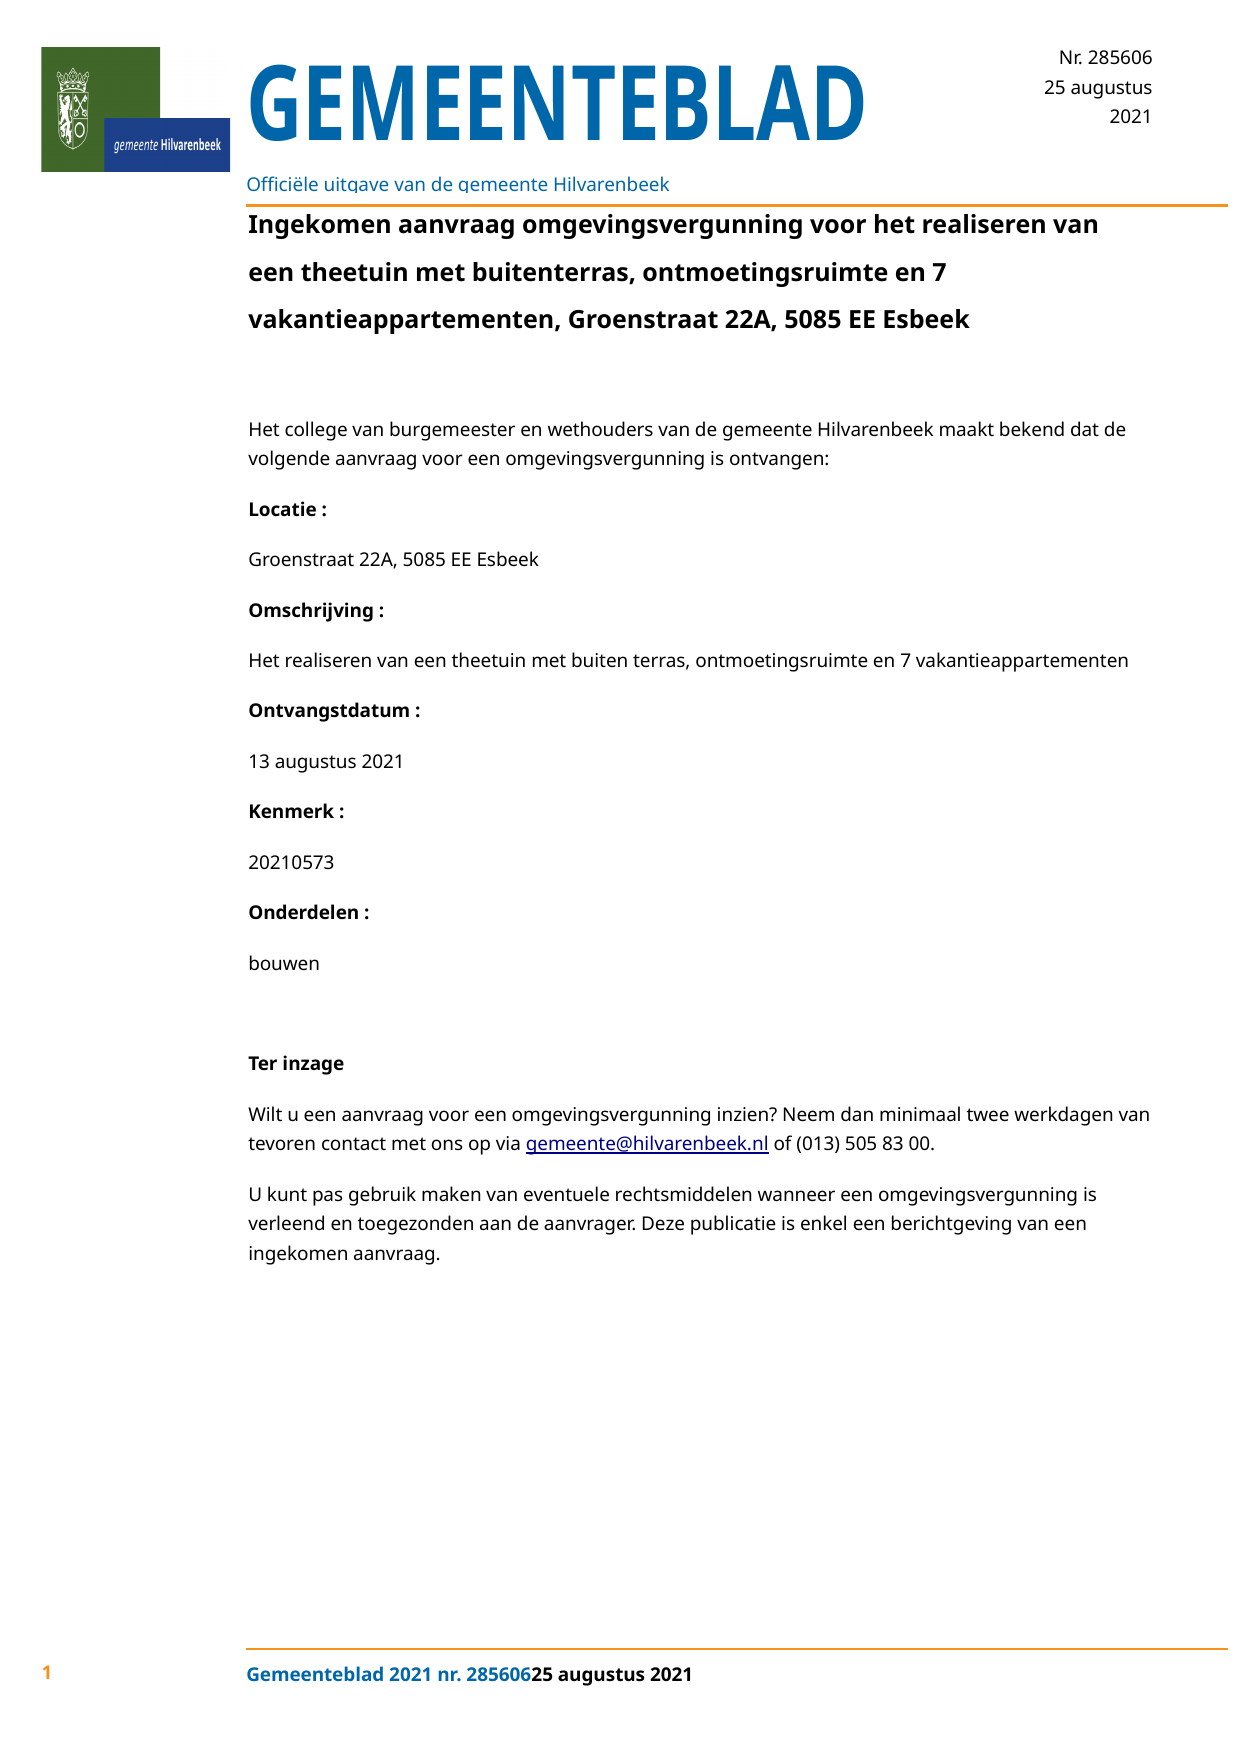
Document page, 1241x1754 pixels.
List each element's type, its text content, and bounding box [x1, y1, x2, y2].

picture [41, 47, 231, 172]
text Omschrijving : [248, 597, 1152, 622]
text Ter inzage [248, 1051, 1152, 1076]
text Het realiseren van een theetuin met buiten terras, ontmoetingsruimte en 7 vakantieappartementen [248, 647, 1152, 673]
text U kunt pas gebruik maken van eventuele rechtsmiddelen wanneer een omgevingsvergunning is verleend en toegezonden aan de aanvrager. Deze publicatie is enkel een berichtgeving van een ingekomen aanvraag. [248, 1181, 1152, 1266]
text Wilt u een aanvraag voor een omgevingsvergunning inzien? Neem dan minimaal twee werkdagen van tevoren contact met ons op via gemeente@hilvarenbeek.nl of (013) 505 83 00. [248, 1101, 1152, 1156]
text Kenmerk : [248, 798, 1152, 824]
text 20210573 [248, 849, 1152, 874]
text Het college van burgemeester en wethouders van de gemeente Hilvarenbeek maakt bekend dat de volgende aanvraag voor een omgevingsvergunning is ontvangen: [248, 416, 1152, 471]
text Ingekomen aanvraag omgevingsvergunning voor het realiseren van een theetuin met buitenterras, ontmoetingsruimte en 7 vakantieappartementen, Groenstraat 22A, 5085 EE Esbeek [248, 207, 1152, 336]
text Ontvangstdatum : [248, 698, 1152, 723]
text bouwen [248, 950, 1152, 975]
text Onderdelen : [248, 899, 1152, 925]
text Locatie : [248, 496, 1152, 522]
text 13 augustus 2021 [248, 748, 1152, 774]
text Groenstraat 22A, 5085 EE Esbeek [248, 546, 1152, 572]
